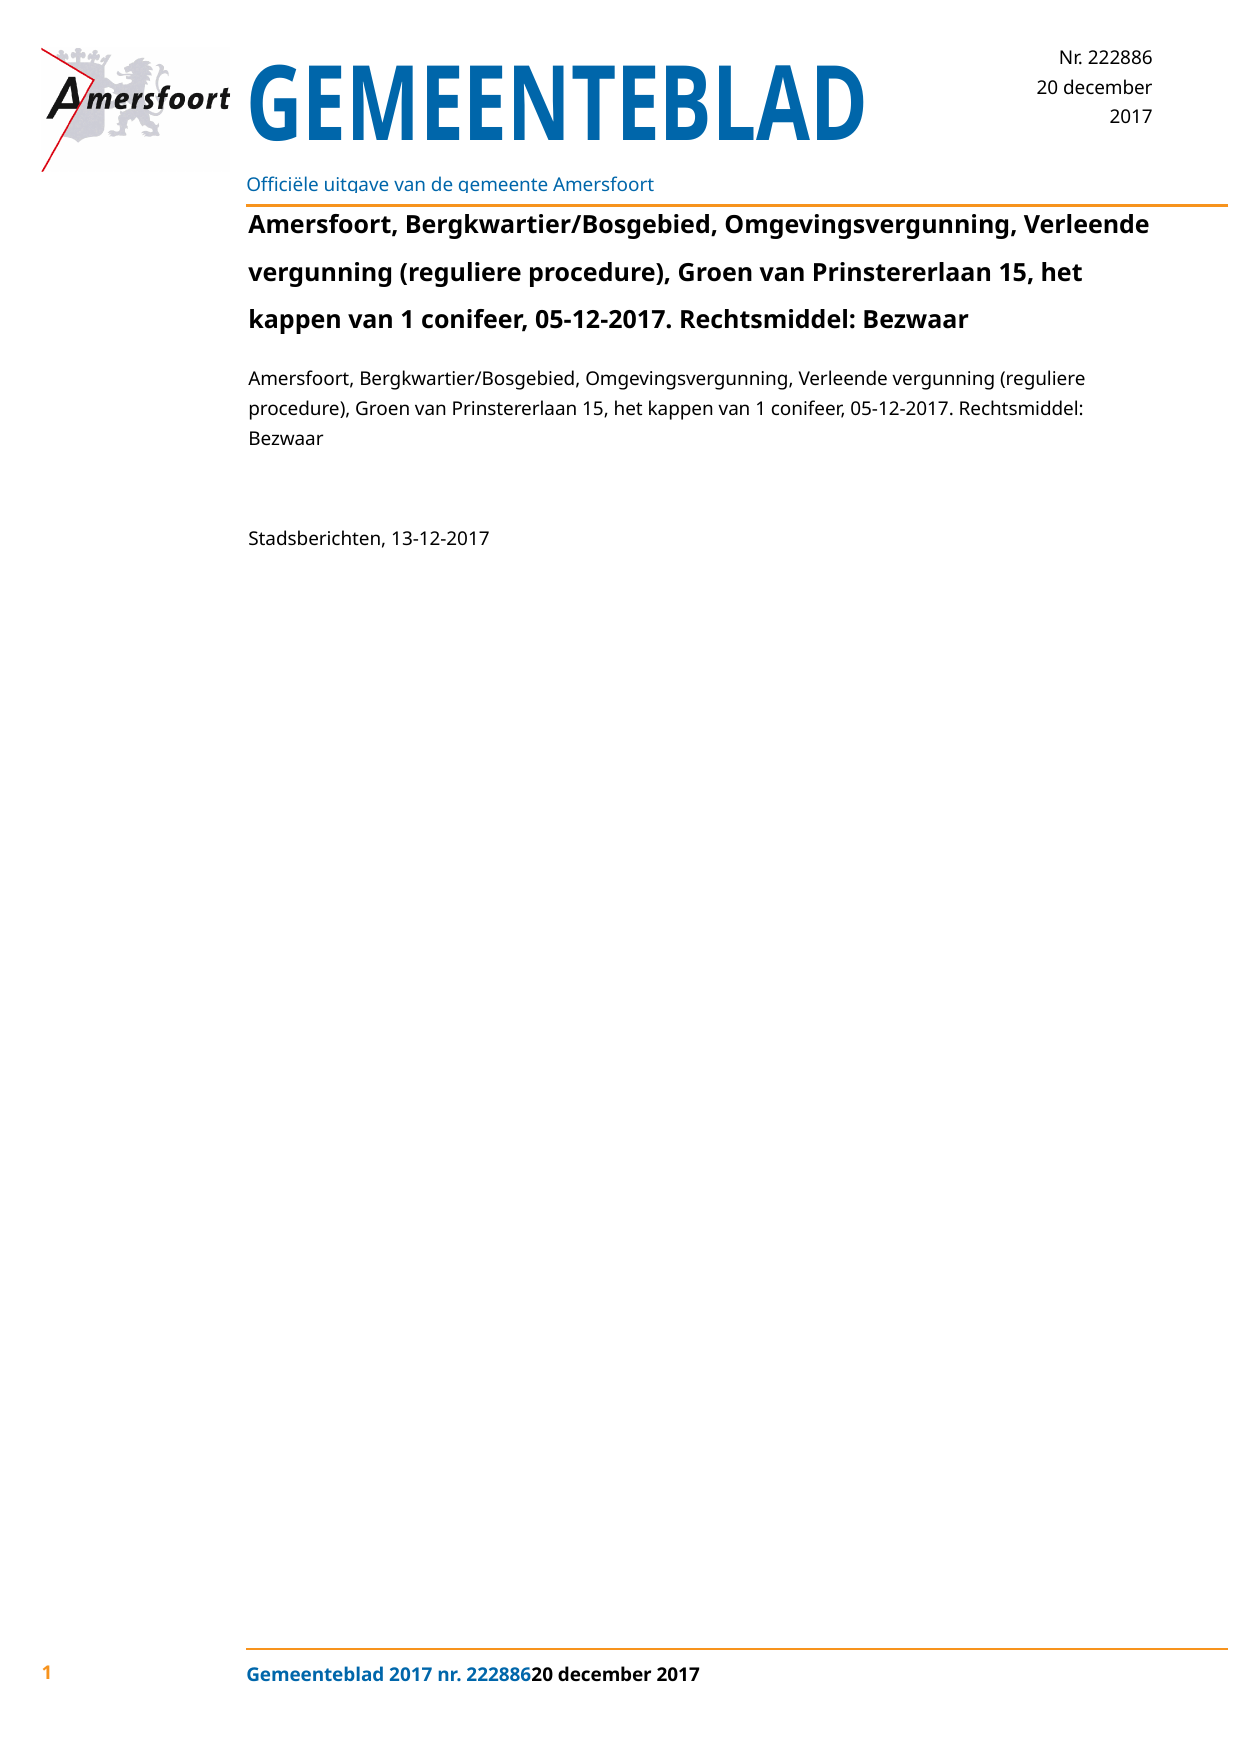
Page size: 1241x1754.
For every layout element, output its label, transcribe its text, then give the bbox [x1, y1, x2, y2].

text Amersfoort, Bergkwartier/Bosgebied, Omgevingsvergunning, Verleende vergunning (reguliere procedure), Groen van Prinstererlaan 15, het kappen van 1 conifeer, 05-12-2017. Rechtsmiddel: Bezwaar [248, 207, 1152, 336]
text Stadsberichten, 13-12-2017 [248, 526, 1152, 551]
text Amersfoort, Bergkwartier/Bosgebied, Omgevingsvergunning, Verleende vergunning (reguliere procedure), Groen van Prinstererlaan 15, het kappen van 1 conifeer, 05-12-2017. Rechtsmiddel: Bezwaar [248, 366, 1152, 450]
picture [41, 47, 231, 172]
